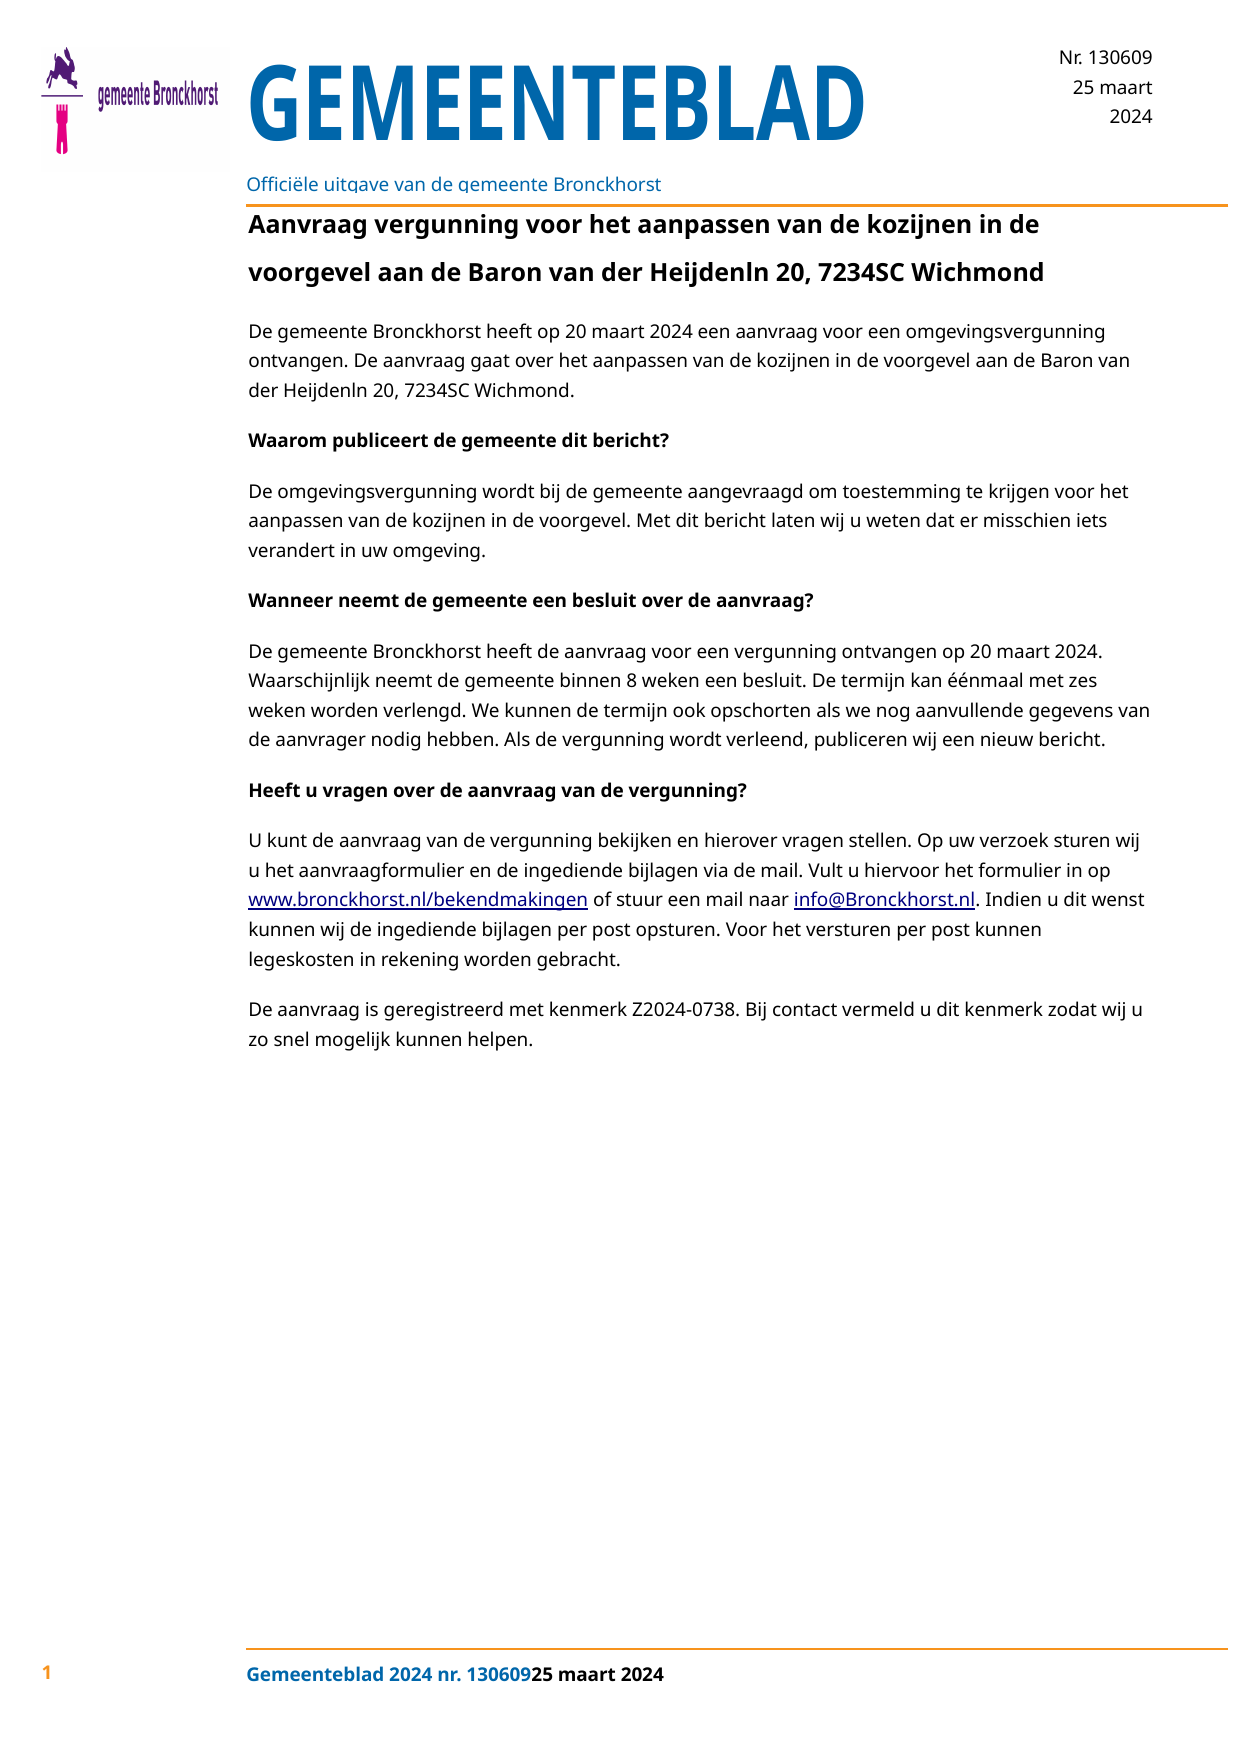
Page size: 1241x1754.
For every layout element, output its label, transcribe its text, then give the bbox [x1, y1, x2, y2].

text Waarom publiceert de gemeente dit bericht? [248, 427, 1152, 453]
text U kunt de aanvraag van de vergunning bekijken en hierover vragen stellen. Op uw verzoek sturen wij u het aanvraagformulier en de ingediende bijlagen via de mail. Vult u hiervoor het formulier in op www.bronckhorst.nl/bekendmakingen of stuur een mail naar info@Bronckhorst.nl. Indien u dit wenst kunnen wij de ingediende bijlagen per post opsturen. Voor het versturen per post kunnen legeskosten in rekening worden gebracht. [248, 827, 1152, 972]
text Wanneer neemt de gemeente een besluit over de aanvraag? [248, 587, 1152, 613]
picture [41, 47, 231, 172]
text Aanvraag vergunning voor het aanpassen van de kozijnen in de voorgevel aan de Baron van der Heijdenln 20, 7234SC Wichmond [248, 207, 1152, 288]
text De gemeente Bronckhorst heeft de aanvraag voor een vergunning ontvangen op 20 maart 2024. Waarschijnlijk neemt de gemeente binnen 8 weken een besluit. De termijn kan éénmaal met zes weken worden verlengd. We kunnen de termijn ook opschorten als we nog aanvullende gegevens van de aanvrager nodig hebben. Als de vergunning wordt verleend, publiceren wij een nieuw bericht. [248, 638, 1152, 752]
text De aanvraag is geregistreerd met kenmerk Z2024-0738. Bij contact vermeld u dit kenmerk zodat wij u zo snel mogelijk kunnen helpen. [248, 996, 1152, 1052]
text Heeft u vragen over de aanvraag van de vergunning? [248, 777, 1152, 803]
text De gemeente Bronckhorst heeft op 20 maart 2024 een aanvraag voor een omgevingsvergunning ontvangen. De aanvraag gaat over het aanpassen van de kozijnen in de voorgevel aan de Baron van der Heijdenln 20, 7234SC Wichmond. [248, 318, 1152, 403]
text De omgevingsvergunning wordt bij de gemeente aangevraagd om toestemming te krijgen voor het aanpassen van de kozijnen in de voorgevel. Met dit bericht laten wij u weten dat er misschien iets verandert in uw omgeving. [248, 478, 1152, 563]
